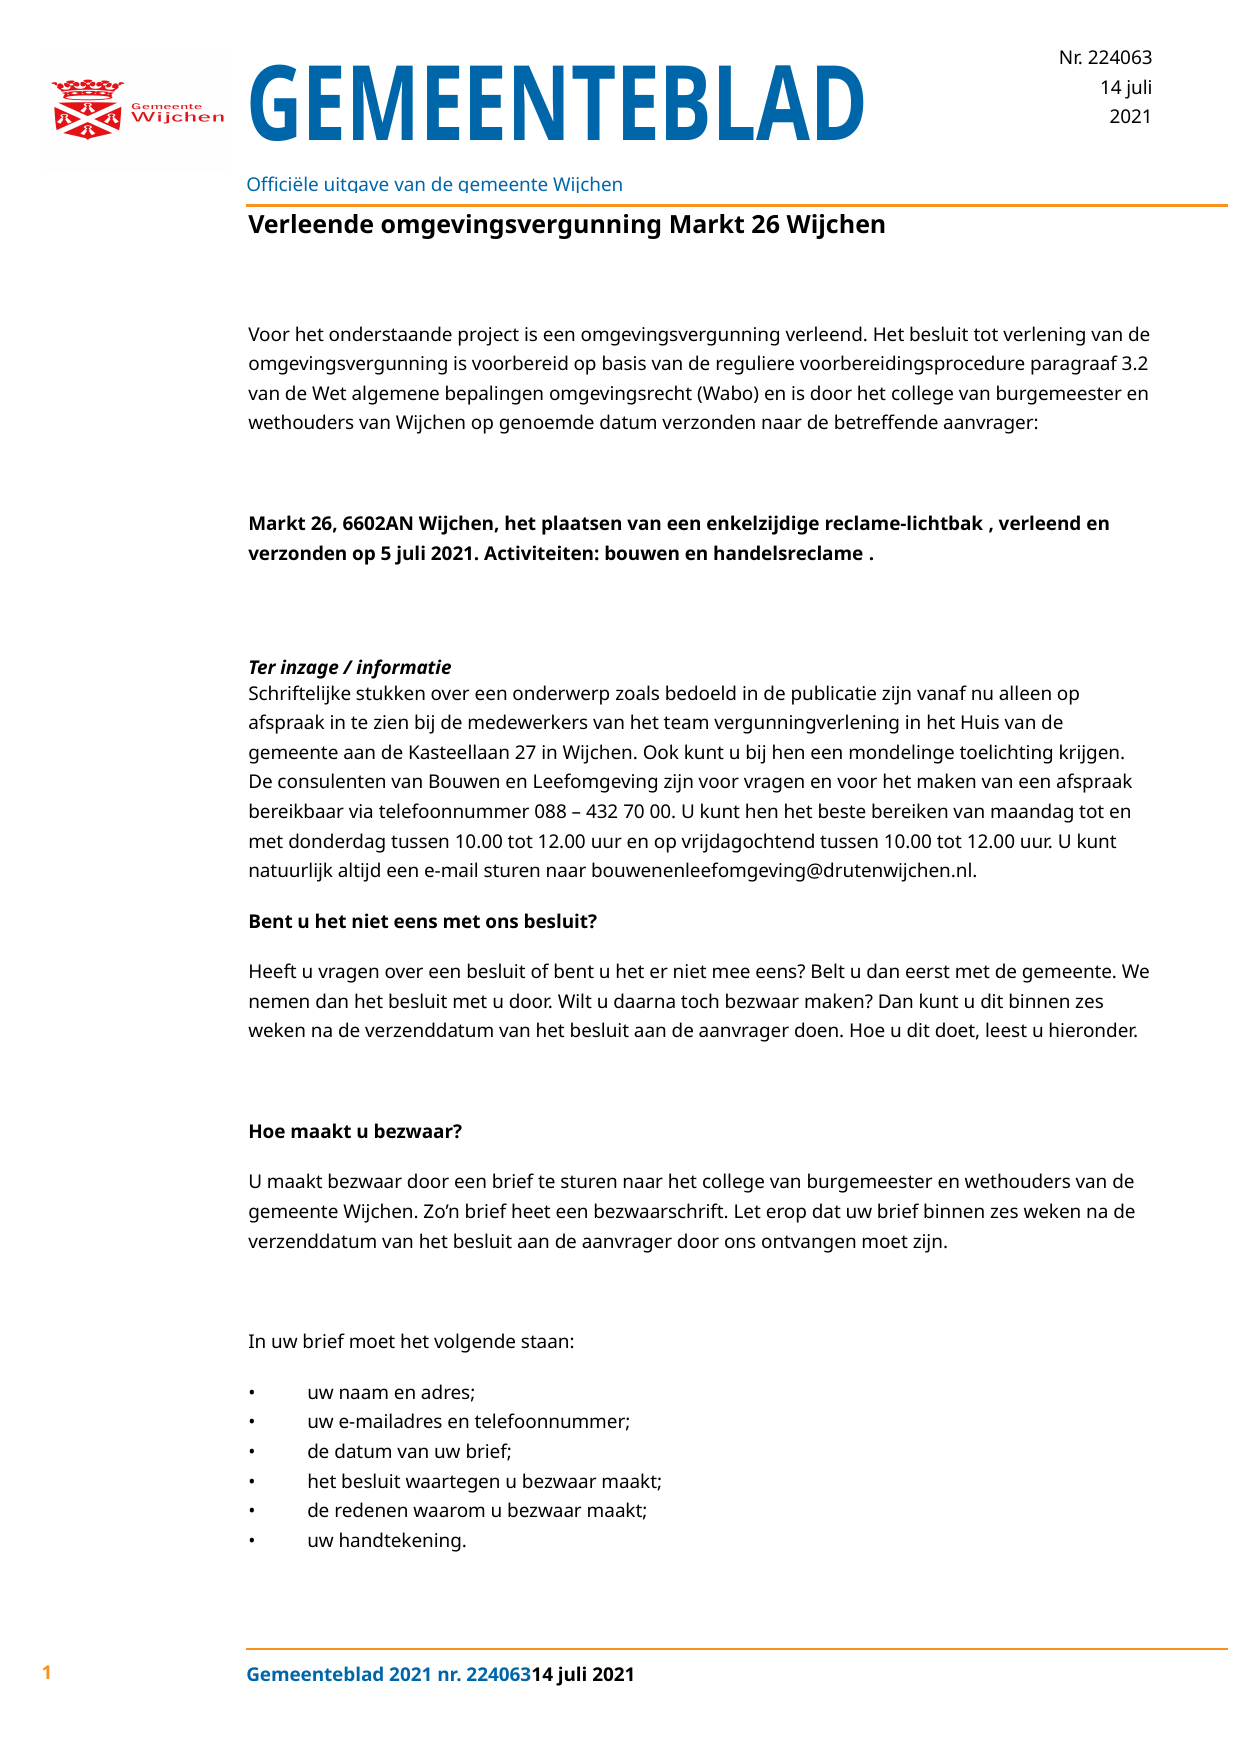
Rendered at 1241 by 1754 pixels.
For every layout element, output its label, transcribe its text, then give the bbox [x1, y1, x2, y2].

list de redenen waarom u bezwaar maakt; [248, 1497, 1152, 1523]
text Voor het onderstaande project is een omgevingsvergunning verleend. Het besluit tot verlening van de omgevingsvergunning is voorbereid op basis van de reguliere voorbereidingsprocedure paragraaf 3.2 van de Wet algemene bepalingen omgevingsrecht (Wabo) en is door het college van burgemeester en wethouders van Wijchen op genoemde datum verzonden naar de betreffende aanvrager: [248, 321, 1152, 435]
text Heeft u vragen over een besluit of bent u het er niet mee eens? Belt u dan eerst met de gemeente. We nemen dan het besluit met u door. Wilt u daarna toch bezwaar maken? Dan kunt u dit binnen zes weken na de verzenddatum van het besluit aan de aanvrager doen. Hoe u dit doet, leest u hieronder. [248, 958, 1152, 1043]
text Schriftelijke stukken over een onderwerp zoals bedoeld in de publicatie zijn vanaf nu alleen op afspraak in te zien bij de medewerkers van het team vergunningverlening in het Huis van de gemeente aan de Kasteellaan 27 in Wijchen. Ook kunt u bij hen een mondelinge toelichting krijgen. De consulenten van Bouwen en Leefomgeving zijn voor vragen en voor het maken van een afspraak bereikbaar via telefoonnummer 088 – 432 70 00. U kunt hen het beste bereiken van maandag tot en met donderdag tussen 10.00 tot 12.00 uur en op vrijdagochtend tussen 10.00 tot 12.00 uur. U kunt natuurlijk altijd een e-mail sturen naar bouwenenleefomgeving@drutenwijchen.nl. [248, 680, 1152, 883]
text Markt 26, 6602AN Wijchen, het plaatsen van een enkelzijdige reclame-lichtbak , verleend en verzonden op 5 juli 2021. Activiteiten: bouwen en handelsreclame . [248, 510, 1152, 566]
text Bent u het niet eens met ons besluit? [248, 908, 1152, 934]
text Ter inzage / informatie [248, 654, 1152, 680]
text Hoe maakt u bezwaar? [248, 1118, 1152, 1144]
list uw handtekening. [248, 1527, 1152, 1553]
text In uw brief moet het volgende staan: [248, 1329, 1152, 1354]
text U maakt bezwaar door een brief te sturen naar het college van burgemeester en wethouders van de gemeente Wijchen. Zo’n brief heet een bezwaarschrift. Let erop dat uw brief binnen zes weken na de verzenddatum van het besluit aan de aanvrager door ons ontvangen moet zijn. [248, 1169, 1152, 1254]
list uw naam en adres; [248, 1379, 1152, 1405]
list de datum van uw brief; [248, 1438, 1152, 1464]
list het besluit waartegen u bezwaar maakt; [248, 1468, 1152, 1494]
list uw e-mailadres en telefoonnummer; [248, 1409, 1152, 1434]
picture [41, 47, 231, 172]
text Verleende omgevingsvergunning Markt 26 Wijchen [248, 207, 1152, 241]
